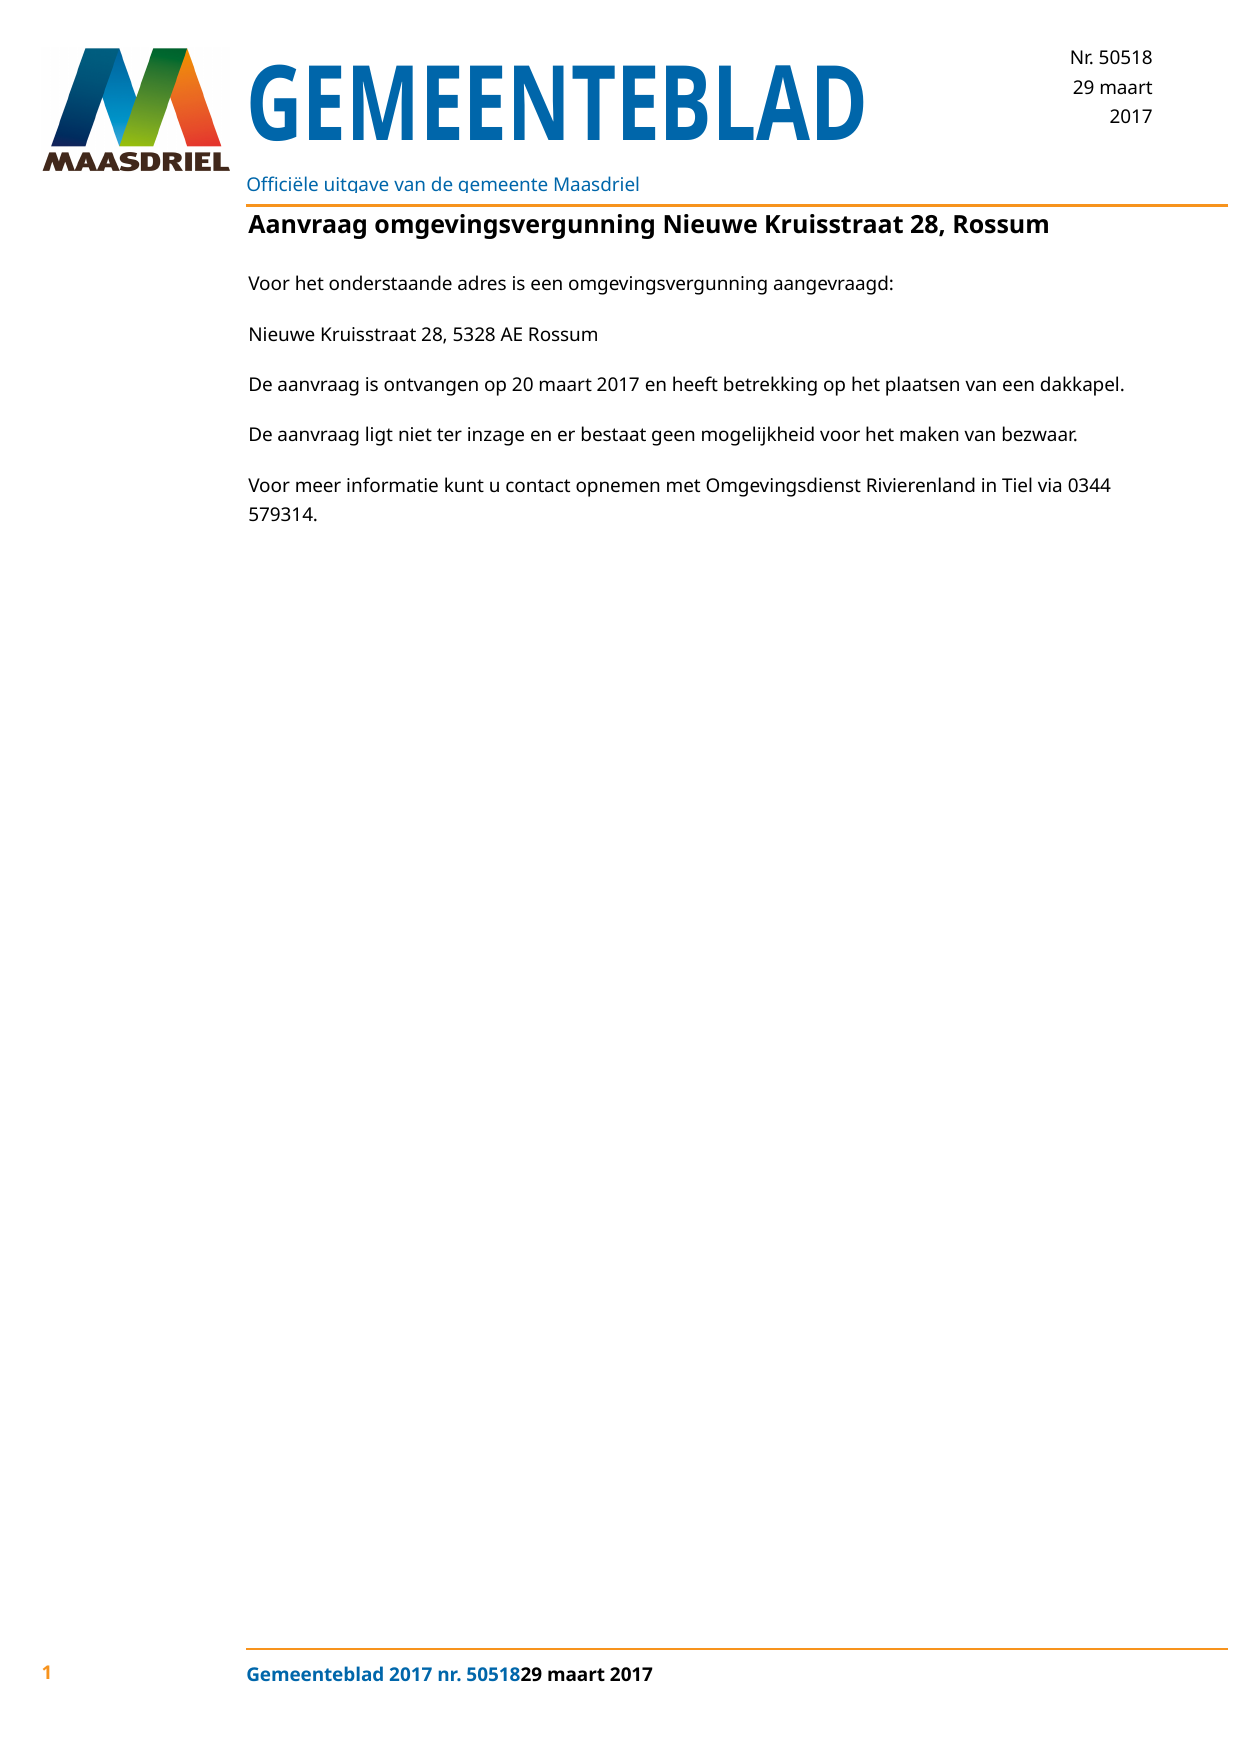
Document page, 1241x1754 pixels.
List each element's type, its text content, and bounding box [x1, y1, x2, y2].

text Nieuwe Kruisstraat 28, 5328 AE Rossum [248, 321, 1152, 346]
text Voor het onderstaande adres is een omgevingsvergunning aangevraagd: [248, 270, 1152, 296]
text Aanvraag omgevingsvergunning Nieuwe Kruisstraat 28, Rossum [248, 207, 1152, 241]
picture [41, 47, 231, 172]
text De aanvraag is ontvangen op 20 maart 2017 en heeft betrekking op het plaatsen van een dakkapel. [248, 371, 1152, 397]
text De aanvraag ligt niet ter inzage en er bestaat geen mogelijkheid voor het maken van bezwaar. [248, 422, 1152, 447]
text Voor meer informatie kunt u contact opnemen met Omgevingsdienst Rivierenland in Tiel via 0344 579314. [248, 472, 1152, 527]
